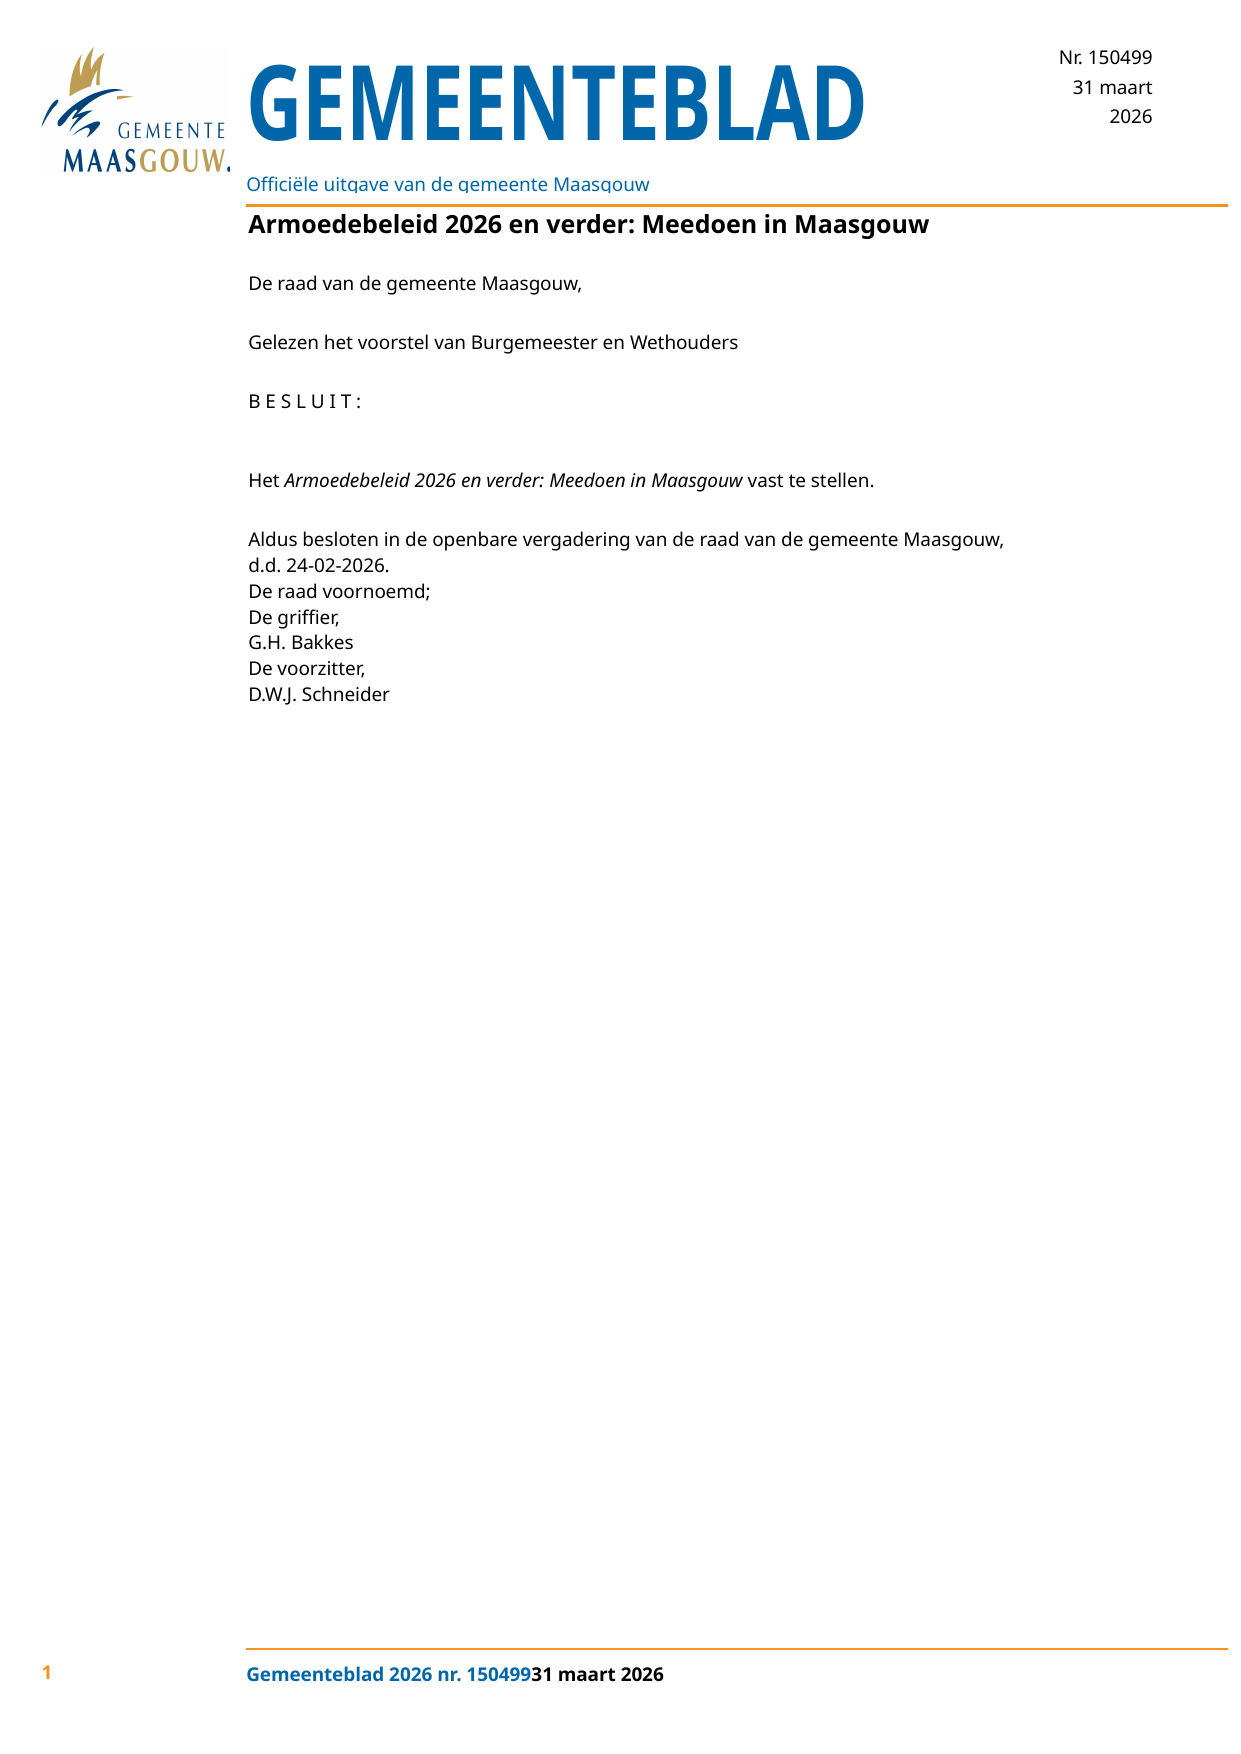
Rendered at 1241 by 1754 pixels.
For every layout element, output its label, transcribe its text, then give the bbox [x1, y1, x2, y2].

text Gelezen het voorstel van Burgemeester en Wethouders [248, 329, 1152, 355]
text De voorzitter, [248, 655, 1152, 681]
text D.W.J. Schneider [248, 681, 1152, 707]
text Het Armoedebeleid 2026 en verder: Meedoen in Maasgouw vast te stellen. [248, 467, 1152, 493]
text d.d. 24-02-2026. [248, 552, 1152, 578]
picture [41, 47, 231, 172]
text Armoedebeleid 2026 en verder: Meedoen in Maasgouw [248, 207, 1152, 241]
text De griffier, [248, 604, 1152, 629]
text G.H. Bakkes [248, 629, 1152, 655]
text De raad van de gemeente Maasgouw, [248, 270, 1152, 296]
text De raad voornoemd; [248, 578, 1152, 604]
text Aldus besloten in de openbare vergadering van de raad van de gemeente Maasgouw, [248, 527, 1152, 552]
text B E S L U I T : [248, 389, 1152, 414]
